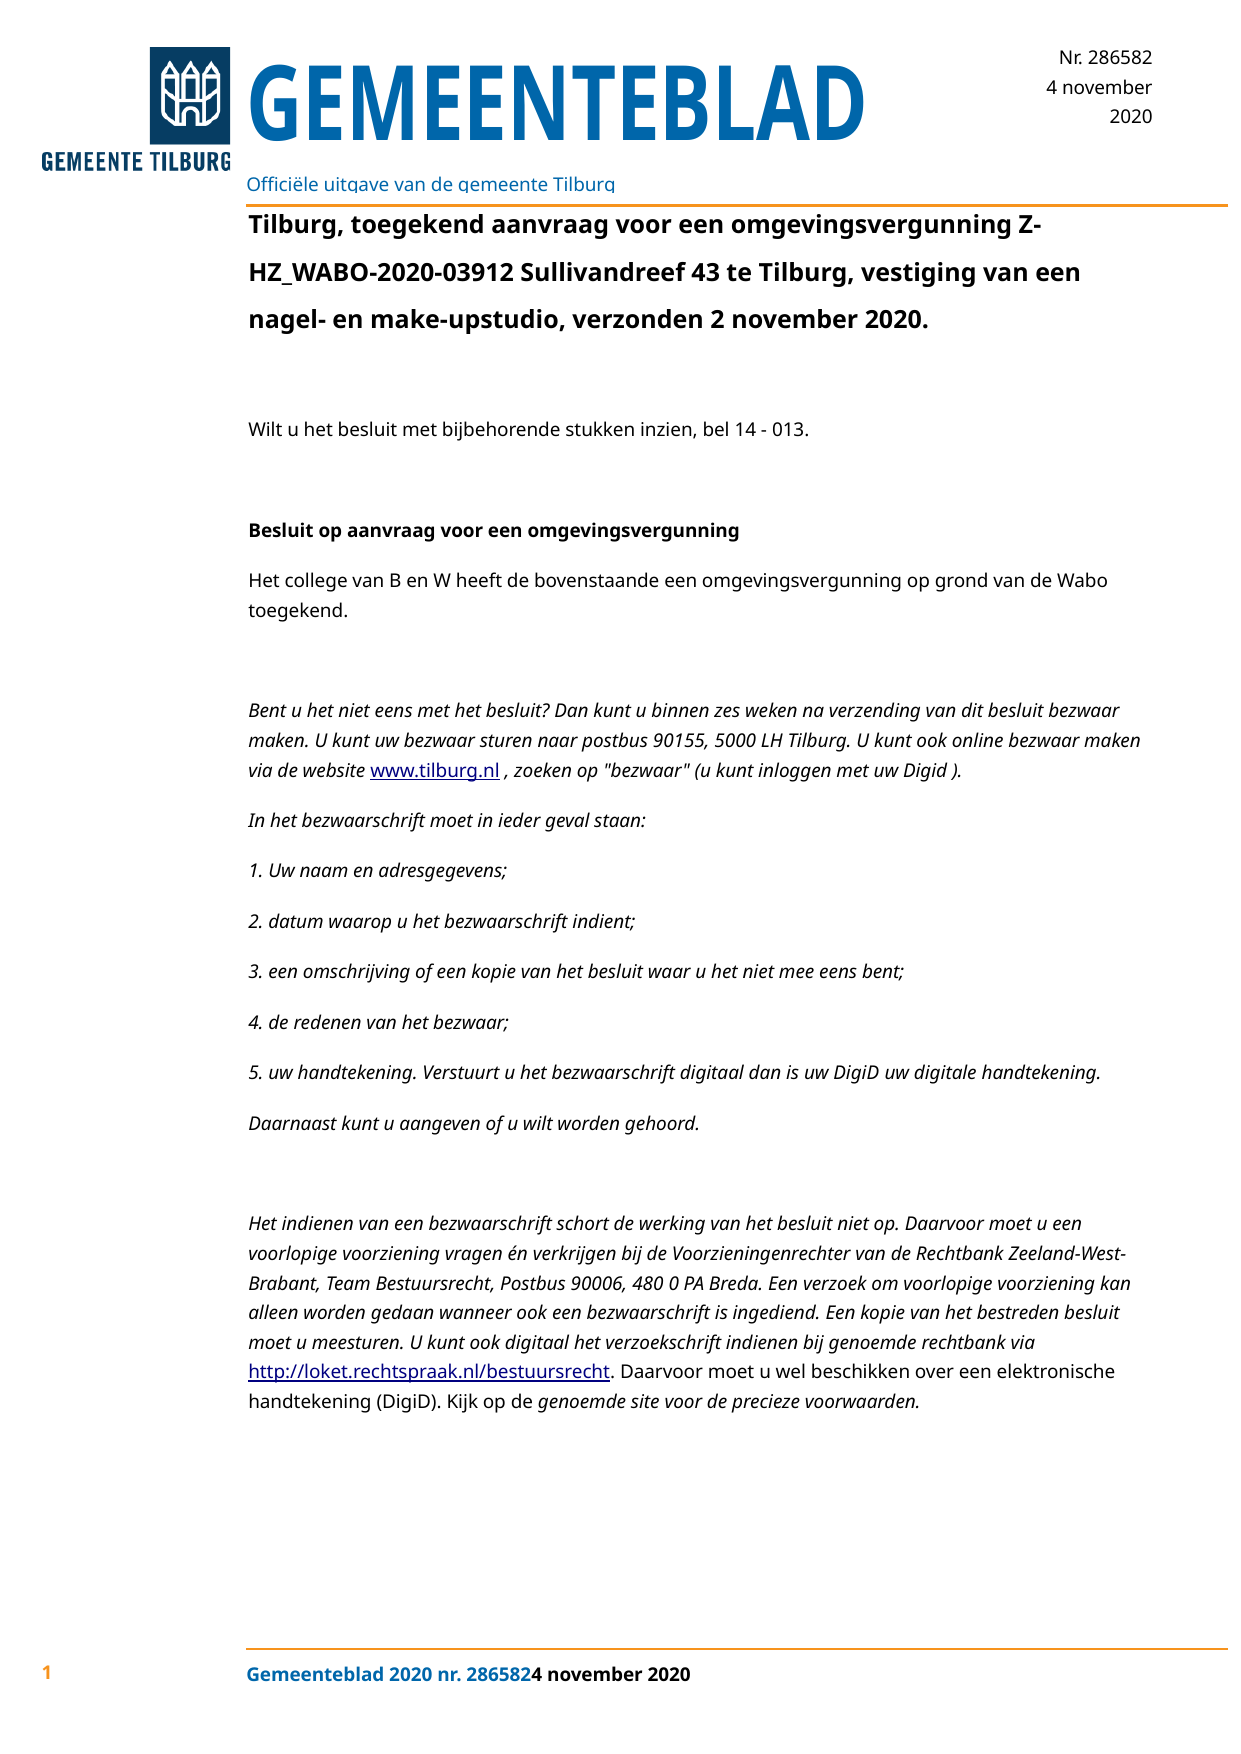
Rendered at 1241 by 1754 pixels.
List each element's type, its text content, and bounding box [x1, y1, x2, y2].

text Besluit op aanvraag voor een omgevingsvergunning [248, 517, 1152, 542]
text 4. de redenen van het bezwaar; [248, 1009, 1152, 1034]
text Het indienen van een bezwaarschrift schort de werking van het besluit niet op. Daarvoor moet u een voorlopige voorziening vragen én verkrijgen bij de Voorzieningenrechter van de Rechtbank Zeeland-West-Brabant, Team Bestuursrecht, Postbus 90006, 480 0 PA Breda. Een verzoek om voorlopige voorziening kan alleen worden gedaan wanneer ook een bezwaarschrift is ingediend. Een kopie van het bestreden besluit moet u meesturen. U kunt ook digitaal het verzoekschrift indienen bij genoemde rechtbank via http://loket.rechtspraak.nl/bestuursrecht. Daarvoor moet u wel beschikken over een elektronische handtekening (DigiD). Kijk op de genoemde site voor de precieze voorwaarden. [248, 1211, 1152, 1414]
text Daarnaast kunt u aangeven of u wilt worden gehoord. [248, 1110, 1152, 1135]
text Wilt u het besluit met bijbehorende stukken inzien, bel 14 - 013. [248, 416, 1152, 442]
text Tilburg, toegekend aanvraag voor een omgevingsvergunning Z-HZ_WABO-2020-03912 Sullivandreef 43 te Tilburg, vestiging van een nagel- en make-upstudio, verzonden 2 november 2020. [248, 207, 1152, 336]
text In het bezwaarschrift moet in ieder geval staan: [248, 807, 1152, 833]
text 1. Uw naam en adresgegevens; [248, 858, 1152, 883]
text 2. datum waarop u het bezwaarschrift indient; [248, 908, 1152, 934]
text 5. uw handtekening. Verstuurt u het bezwaarschrift digitaal dan is uw DigiD uw digitale handtekening. [248, 1059, 1152, 1085]
text Het college van B en W heeft de bovenstaande een omgevingsvergunning op grond van de Wabo toegekend. [248, 567, 1152, 622]
text Bent u het niet eens met het besluit? Dan kunt u binnen zes weken na verzending van dit besluit bezwaar maken. U kunt uw bezwaar sturen naar postbus 90155, 5000 LH Tilburg. U kunt ook online bezwaar maken via de website www.tilburg.nl , zoeken op "bezwaar" (u kunt inloggen met uw Digid ). [248, 698, 1152, 782]
text 3. een omschrijving of een kopie van het besluit waar u het niet mee eens bent; [248, 958, 1152, 984]
picture [41, 47, 231, 172]
